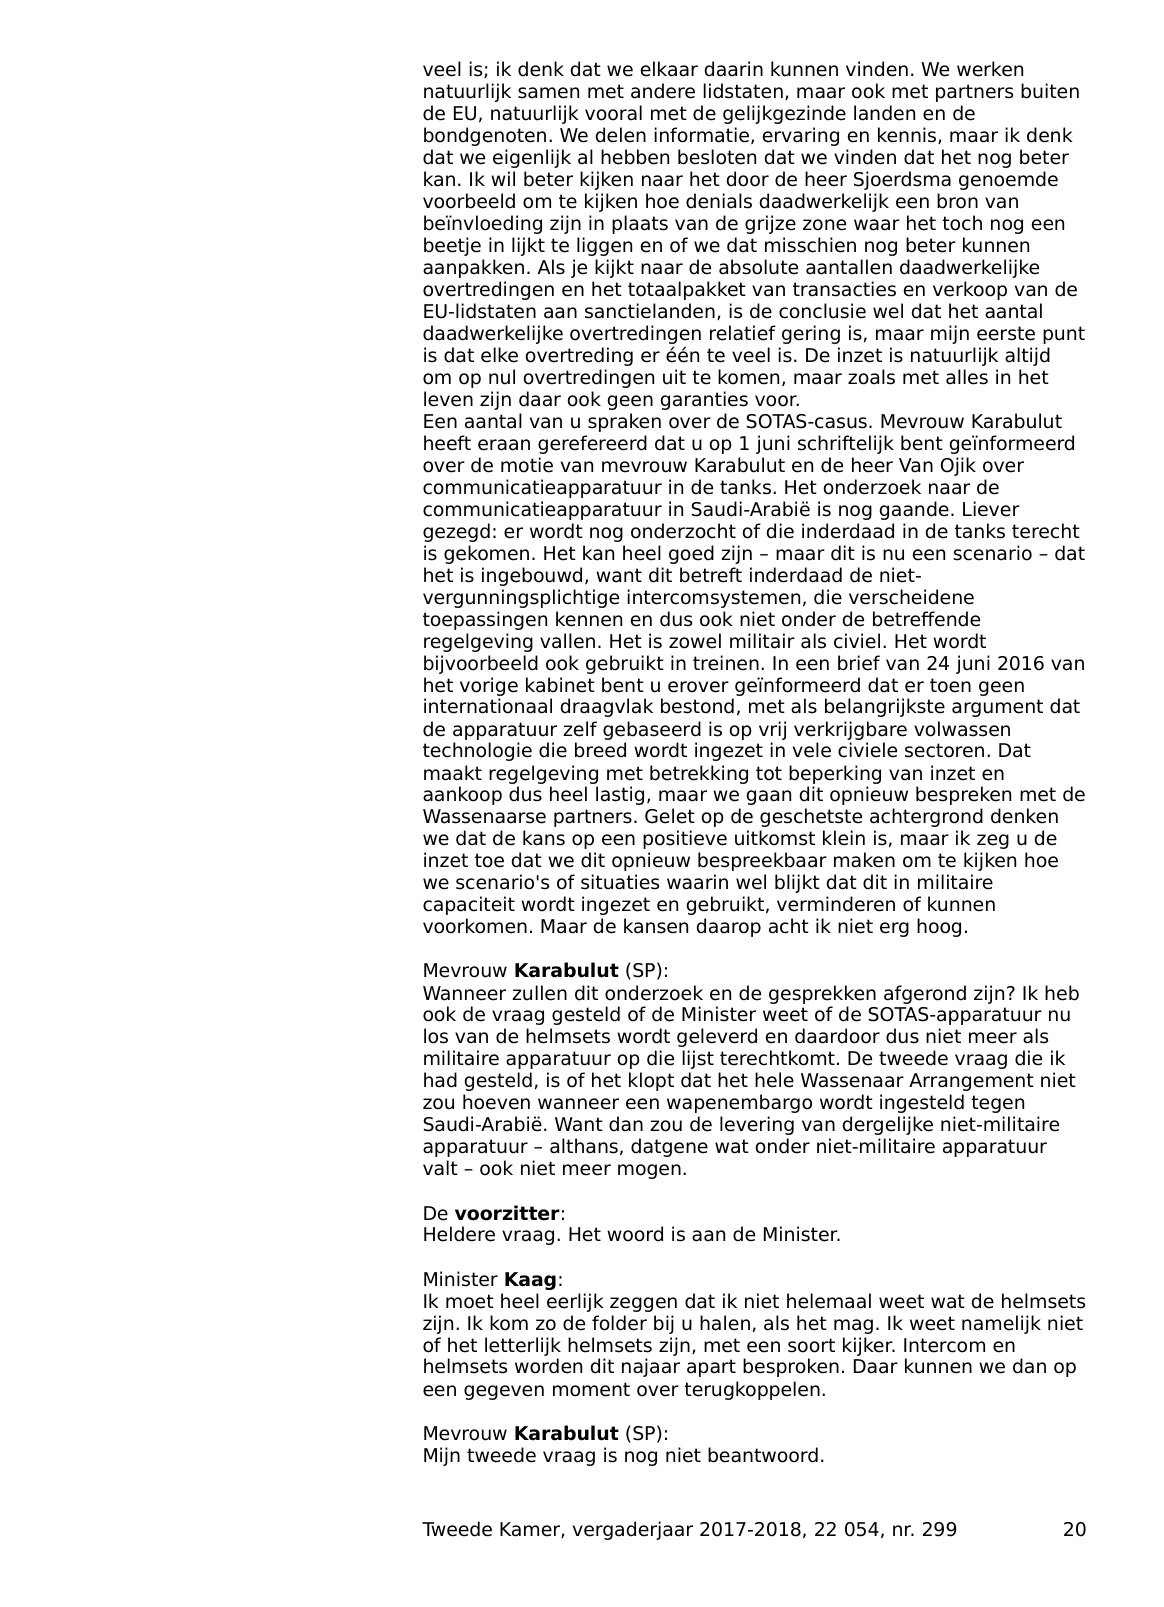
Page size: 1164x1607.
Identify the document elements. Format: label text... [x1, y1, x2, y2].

text Mevrouw Karabulut (SP): [422, 1423, 1087, 1444]
text Wanneer zullen dit onderzoek en de gesprekken afgerond zijn? Ik heb ook de vraag gesteld of de Minister weet of de SOTAS-apparatuur nu los van de helmsets wordt geleverd en daardoor dus niet meer als militaire apparatuur op die lijst terechtkomt. De tweede vraag die ik had gesteld, is of het klopt dat het hele Wassenaar Arrangement niet zou hoeven wanneer een wapenembargo wordt ingesteld tegen Saudi-Arabië. Want dan zou de levering van dergelijke niet-militaire apparatuur – althans, datgene wat onder niet-militaire apparatuur valt – ook niet meer mogen. [422, 982, 1087, 1180]
text Ik moet heel eerlijk zeggen dat ik niet helemaal weet wat de helmsets zijn. Ik kom zo de folder bij u halen, als het mag. Ik weet namelijk niet of het letterlijk helmsets zijn, met een soort kijker. Intercom en helmsets worden dit najaar apart besproken. Daar kunnen we dan op een gegeven moment over terugkoppelen. [422, 1291, 1087, 1400]
text Mijn tweede vraag is nog niet beantwoord. [422, 1444, 1087, 1467]
text Heldere vraag. Het woord is aan de Minister. [422, 1224, 1087, 1246]
text veel is; ik denk dat we elkaar daarin kunnen vinden. We werken natuurlijk samen met andere lidstaten, maar ook met partners buiten de EU, natuurlijk vooral met de gelijkgezinde landen en de bondgenoten. We delen informatie, ervaring en kennis, maar ik denk dat we eigenlijk al hebben besloten dat we vinden dat het nog beter kan. Ik wil beter kijken naar het door de heer Sjoerdsma genoemde voorbeeld om te kijken hoe denials daadwerkelijk een bron van beïnvloeding zijn in plaats van de grijze zone waar het toch nog een beetje in lijkt te liggen en of we dat misschien nog beter kunnen aanpakken. Als je kijkt naar de absolute aantallen daadwerkelijke overtredingen en het totaalpakket van transacties en verkoop van de EU-lidstaten aan sanctielanden, is de conclusie wel dat het aantal daadwerkelijke overtredingen relatief gering is, maar mijn eerste punt is dat elke overtreding er één te veel is. De inzet is natuurlijk altijd om op nul overtredingen uit te komen, maar zoals met alles in het leven zijn daar ook geen garanties voor. [422, 59, 1087, 411]
text Minister Kaag: [422, 1268, 1087, 1291]
text Mevrouw Karabulut (SP): [422, 960, 1087, 982]
text De voorzitter: [422, 1202, 1087, 1224]
text Een aantal van u spraken over de SOTAS-casus. Mevrouw Karabulut heeft eraan gerefereerd dat u op 1 juni schriftelijk bent geïnformeerd over de motie van mevrouw Karabulut en de heer Van Ojik over communicatieapparatuur in de tanks. Het onderzoek naar de communicatieapparatuur in Saudi-Arabië is nog gaande. Liever gezegd: er wordt nog onderzocht of die inderdaad in de tanks terecht is gekomen. Het kan heel goed zijn – maar dit is nu een scenario – dat het is ingebouwd, want dit betreft inderdaad de niet-vergunningsplichtige intercomsystemen, die verscheidene toepassingen kennen en dus ook niet onder de betreffende regelgeving vallen. Het is zowel militair als civiel. Het wordt bijvoorbeeld ook gebruikt in treinen. In een brief van 24 juni 2016 van het vorige kabinet bent u erover geïnformeerd dat er toen geen internationaal draagvlak bestond, met als belangrijkste argument dat de apparatuur zelf gebaseerd is op vrij verkrijgbare volwassen technologie die breed wordt ingezet in vele civiele sectoren. Dat maakt regelgeving met betrekking tot beperking van inzet en aankoop dus heel lastig, maar we gaan dit opnieuw bespreken met de Wassenaarse partners. Gelet op de geschetste achtergrond denken we dat de kans op een positieve uitkomst klein is, maar ik zeg u de inzet toe dat we dit opnieuw bespreekbaar maken om te kijken hoe we scenario's of situaties waarin wel blijkt dat dit in militaire capaciteit wordt ingezet en gebruikt, verminderen of kunnen voorkomen. Maar de kansen daarop acht ik niet erg hoog. [422, 411, 1087, 938]
